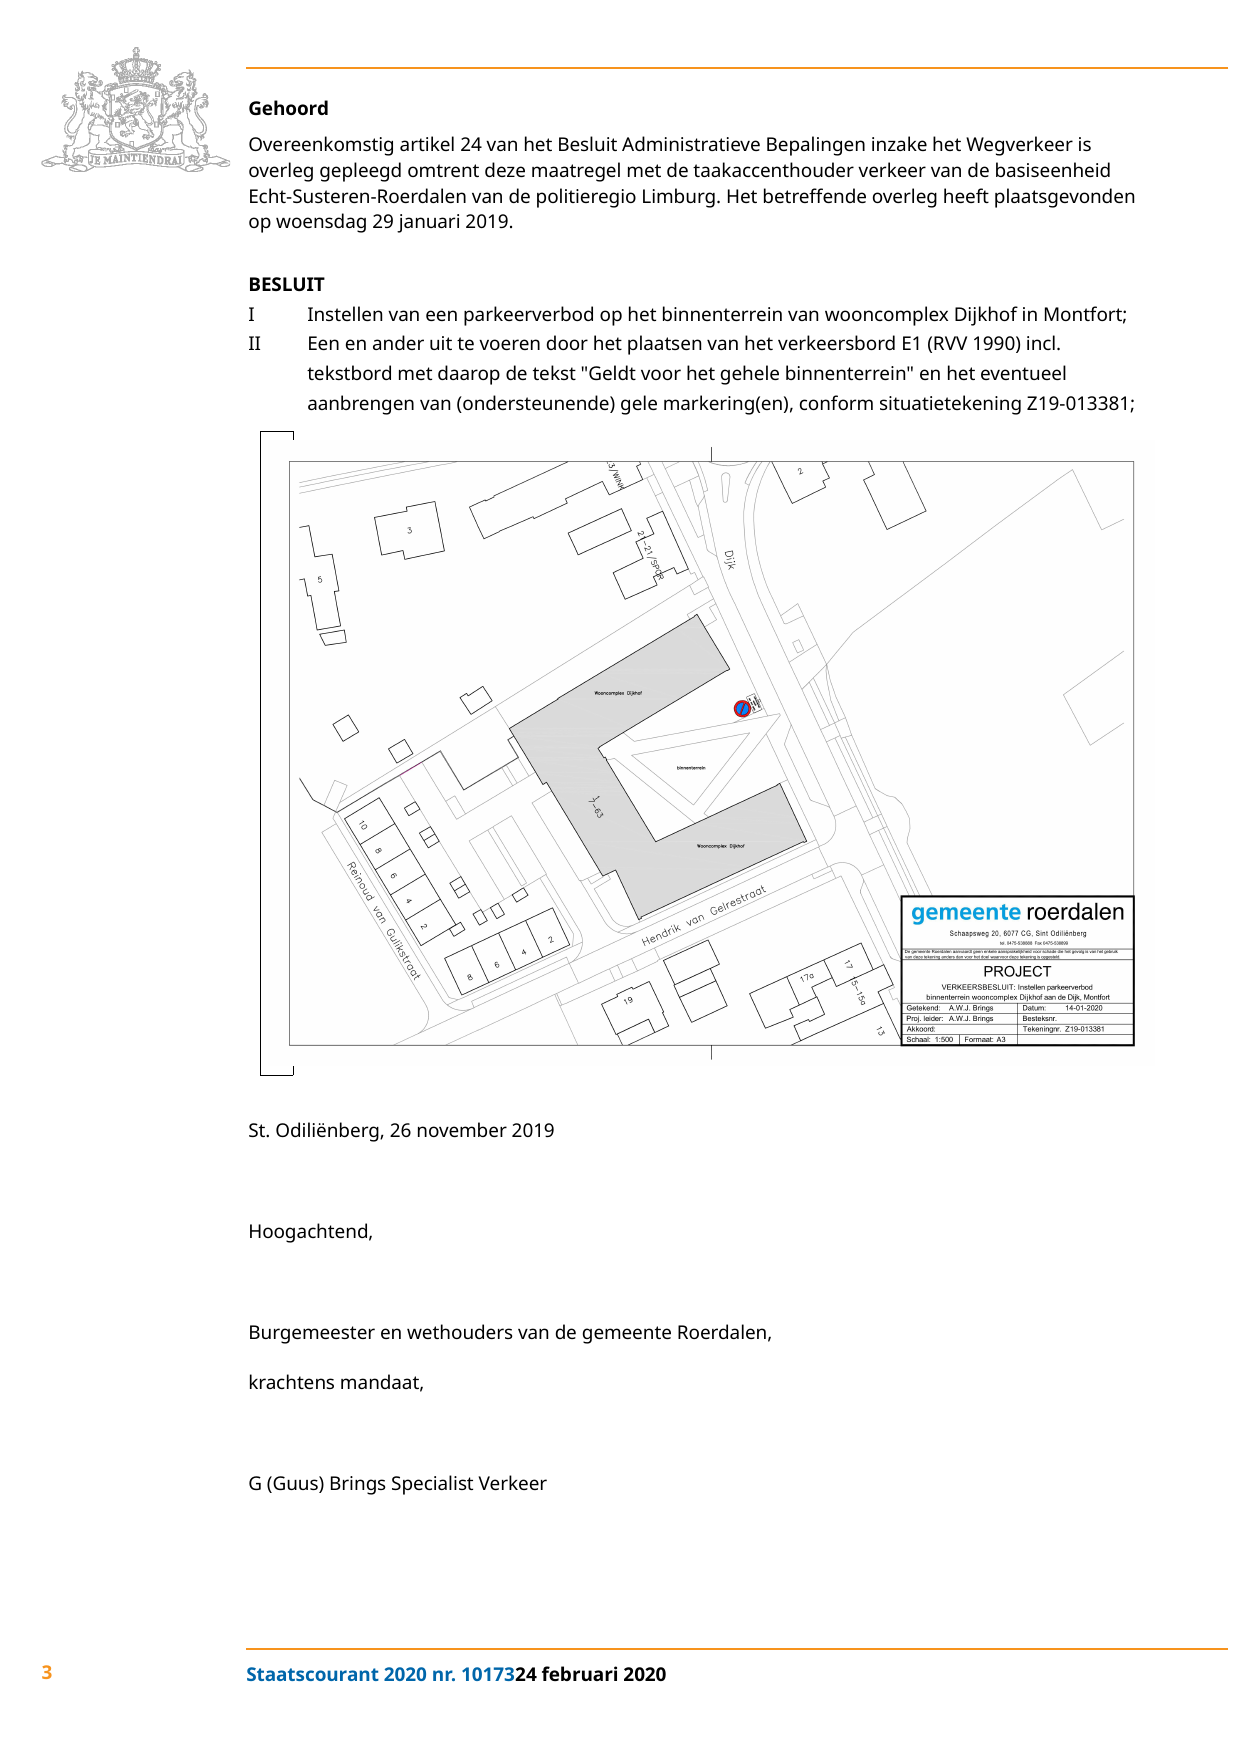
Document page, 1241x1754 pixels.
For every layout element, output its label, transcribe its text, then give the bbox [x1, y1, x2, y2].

text BESLUIT [248, 271, 1152, 297]
picture [268, 440, 1155, 1066]
text Gehoord [248, 95, 1152, 121]
text Burgemeester en wethouders van de gemeente Roerdalen, [248, 1319, 1152, 1344]
list Instellen van een parkeerverbod op het binnenterrein van wooncomplex Dijkhof in Montfort; [248, 301, 1152, 327]
text Hoogachtend, [248, 1218, 1152, 1244]
text St. Odiliënberg, 26 november 2019 [248, 1117, 1152, 1143]
picture [41, 47, 231, 172]
text Overeenkomstig artikel 24 van het Besluit Administratieve Bepalingen inzake het Wegverkeer is overleg gepleegd omtrent deze maatregel met de taakaccenthouder verkeer van de basiseenheid Echt-Susteren-Roerdalen van de politieregio Limburg. Het betreffende overleg heeft plaatsgevonden op woensdag 29 januari 2019. [248, 131, 1152, 234]
text krachtens mandaat, [248, 1369, 1152, 1395]
text G (Guus) Brings Specialist Verkeer [248, 1470, 1152, 1496]
list Een en ander uit te voeren door het plaatsen van het verkeersbord E1 (RVV 1990) incl. tekstbord met daarop de tekst "Geldt voor het gehele binnenterrein" en het eventueel aanbrengen van (ondersteunende) gele markering(en), conform situatietekening Z19-013381; [248, 331, 1152, 415]
